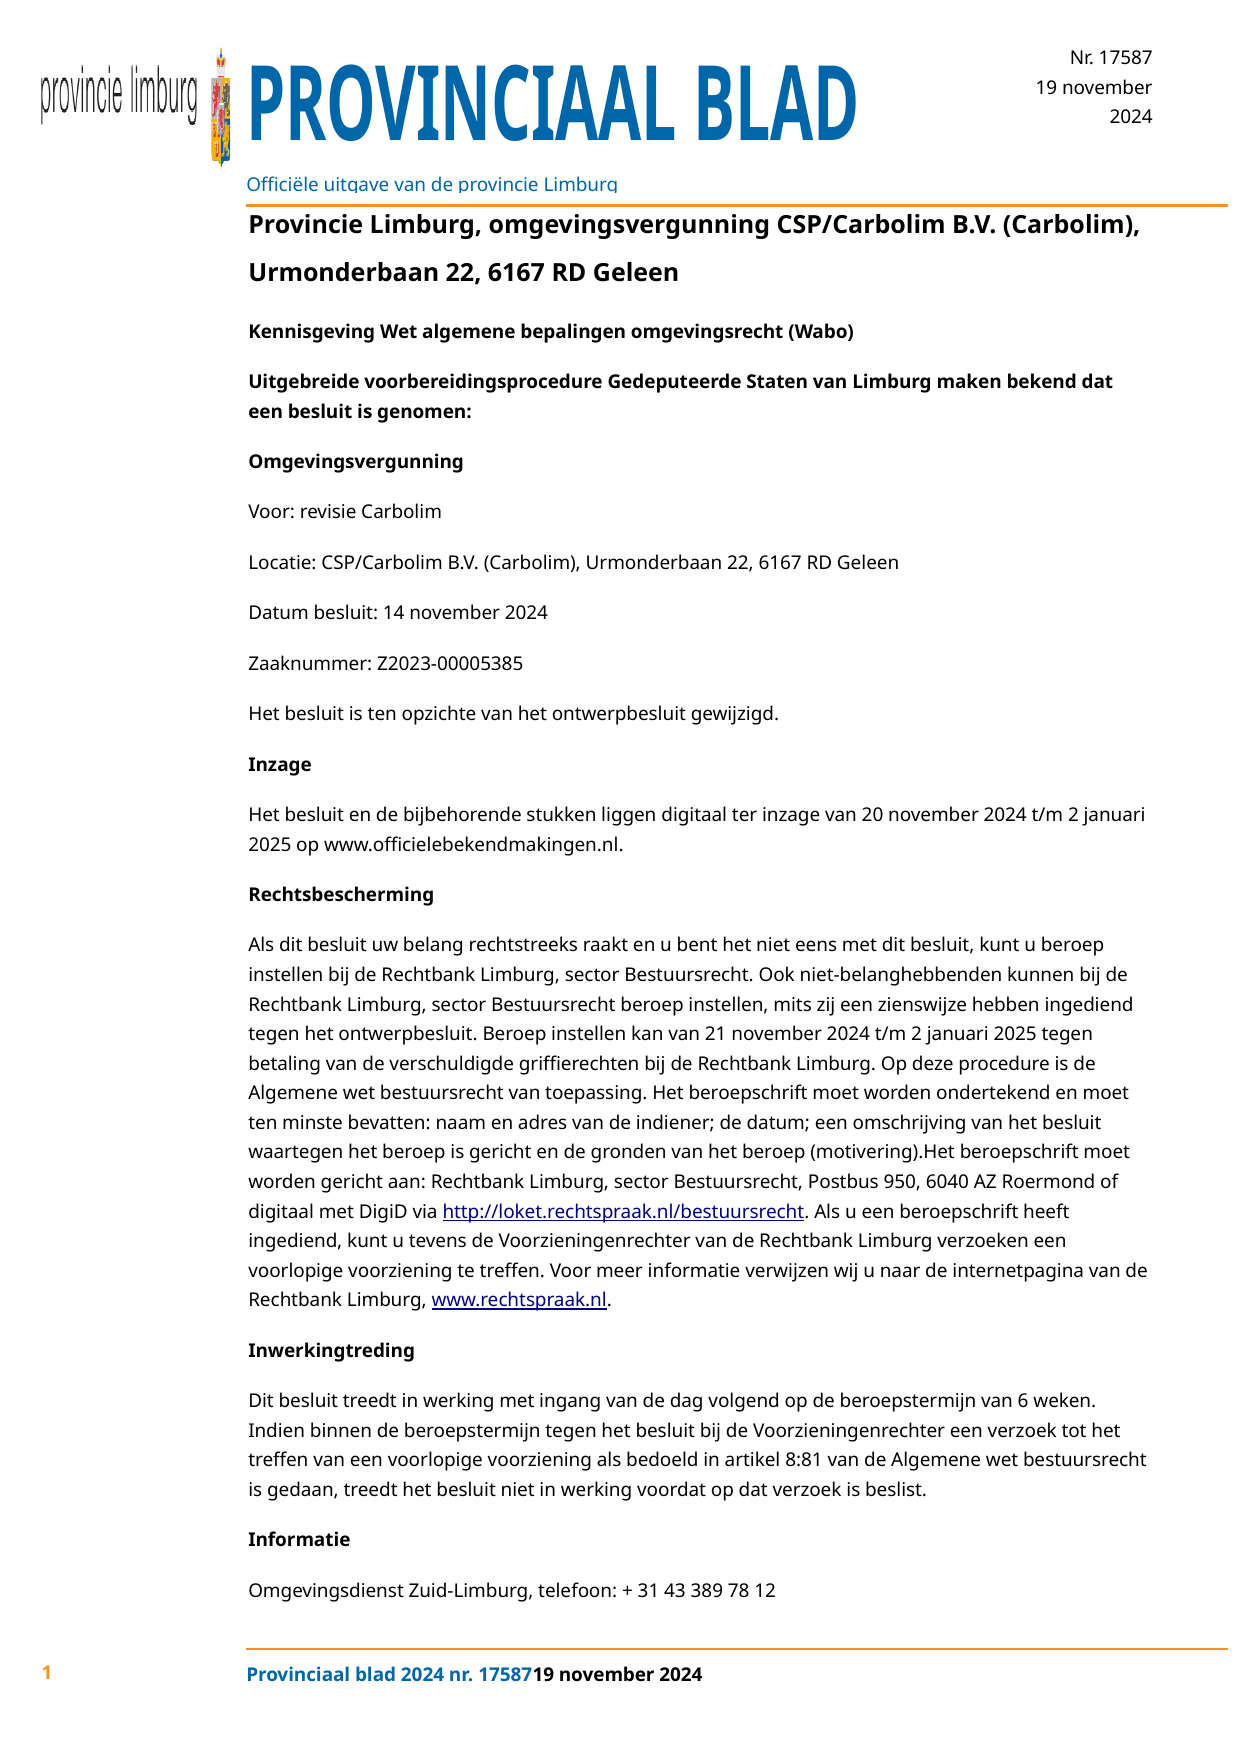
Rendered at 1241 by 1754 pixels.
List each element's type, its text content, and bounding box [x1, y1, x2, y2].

text Inzage [248, 751, 1152, 777]
text Informatie [248, 1527, 1152, 1552]
picture [41, 47, 231, 172]
text Het besluit is ten opzichte van het ontwerpbesluit gewijzigd. [248, 700, 1152, 726]
text Zaaknummer: Z2023-00005385 [248, 650, 1152, 676]
text Datum besluit: 14 november 2024 [248, 599, 1152, 625]
text Dit besluit treedt in werking met ingang van de dag volgend op de beroepstermijn van 6 weken. Indien binnen de beroepstermijn tegen het besluit bij de Voorzieningenrechter een verzoek tot het treffen van een voorlopige voorziening als bedoeld in artikel 8:81 van de Algemene wet bestuursrecht is gedaan, treedt het besluit niet in werking voordat op dat verzoek is beslist. [248, 1387, 1152, 1502]
text Omgevingsvergunning [248, 448, 1152, 474]
text Kennisgeving Wet algemene bepalingen omgevingsrecht (Wabo) [248, 318, 1152, 344]
text Als dit besluit uw belang rechtstreeks raakt en u bent het niet eens met dit besluit, kunt u beroep instellen bij de Rechtbank Limburg, sector Bestuursrecht. Ook niet-belanghebbenden kunnen bij de Rechtbank Limburg, sector Bestuursrecht beroep instellen, mits zij een zienswijze hebben ingediend tegen het ontwerpbesluit. Beroep instellen kan van 21 november 2024 t/m 2 januari 2025 tegen betaling van de verschuldigde griffierechten bij de Rechtbank Limburg. Op deze procedure is de Algemene wet bestuursrecht van toepassing. Het beroepschrift moet worden ondertekend en moet ten minste bevatten: naam en adres van de indiener; de datum; een omschrijving van het besluit waartegen het beroep is gericht en de gronden van het beroep (motivering).Het beroepschrift moet worden gericht aan: Rechtbank Limburg, sector Bestuursrecht, Postbus 950, 6040 AZ Roermond of digitaal met DigiD via http://loket.rechtspraak.nl/bestuursrecht. Als u een beroepschrift heeft ingediend, kunt u tevens de Voorzieningenrechter van de Rechtbank Limburg verzoeken een voorlopige voorziening te treffen. Voor meer informatie verwijzen wij u naar de internetpagina van de Rechtbank Limburg, www.rechtspraak.nl. [248, 932, 1152, 1312]
text Uitgebreide voorbereidingsprocedure Gedeputeerde Staten van Limburg maken bekend dat een besluit is genomen: [248, 368, 1152, 424]
text Voor: revisie Carbolim [248, 499, 1152, 524]
text Omgevingsdienst Zuid-Limburg, telefoon: + 31 43 389 78 12 [248, 1577, 1152, 1603]
text Het besluit en de bijbehorende stukken liggen digitaal ter inzage van 20 november 2024 t/m 2 januari 2025 op www.officielebekendmakingen.nl. [248, 801, 1152, 857]
text Rechtsbescherming [248, 881, 1152, 907]
text Provincie Limburg, omgevingsvergunning CSP/Carbolim B.V. (Carbolim), Urmonderbaan 22, 6167 RD Geleen [248, 207, 1152, 288]
text Inwerkingtreding [248, 1337, 1152, 1363]
text Locatie: CSP/Carbolim B.V. (Carbolim), Urmonderbaan 22, 6167 RD Geleen [248, 549, 1152, 575]
